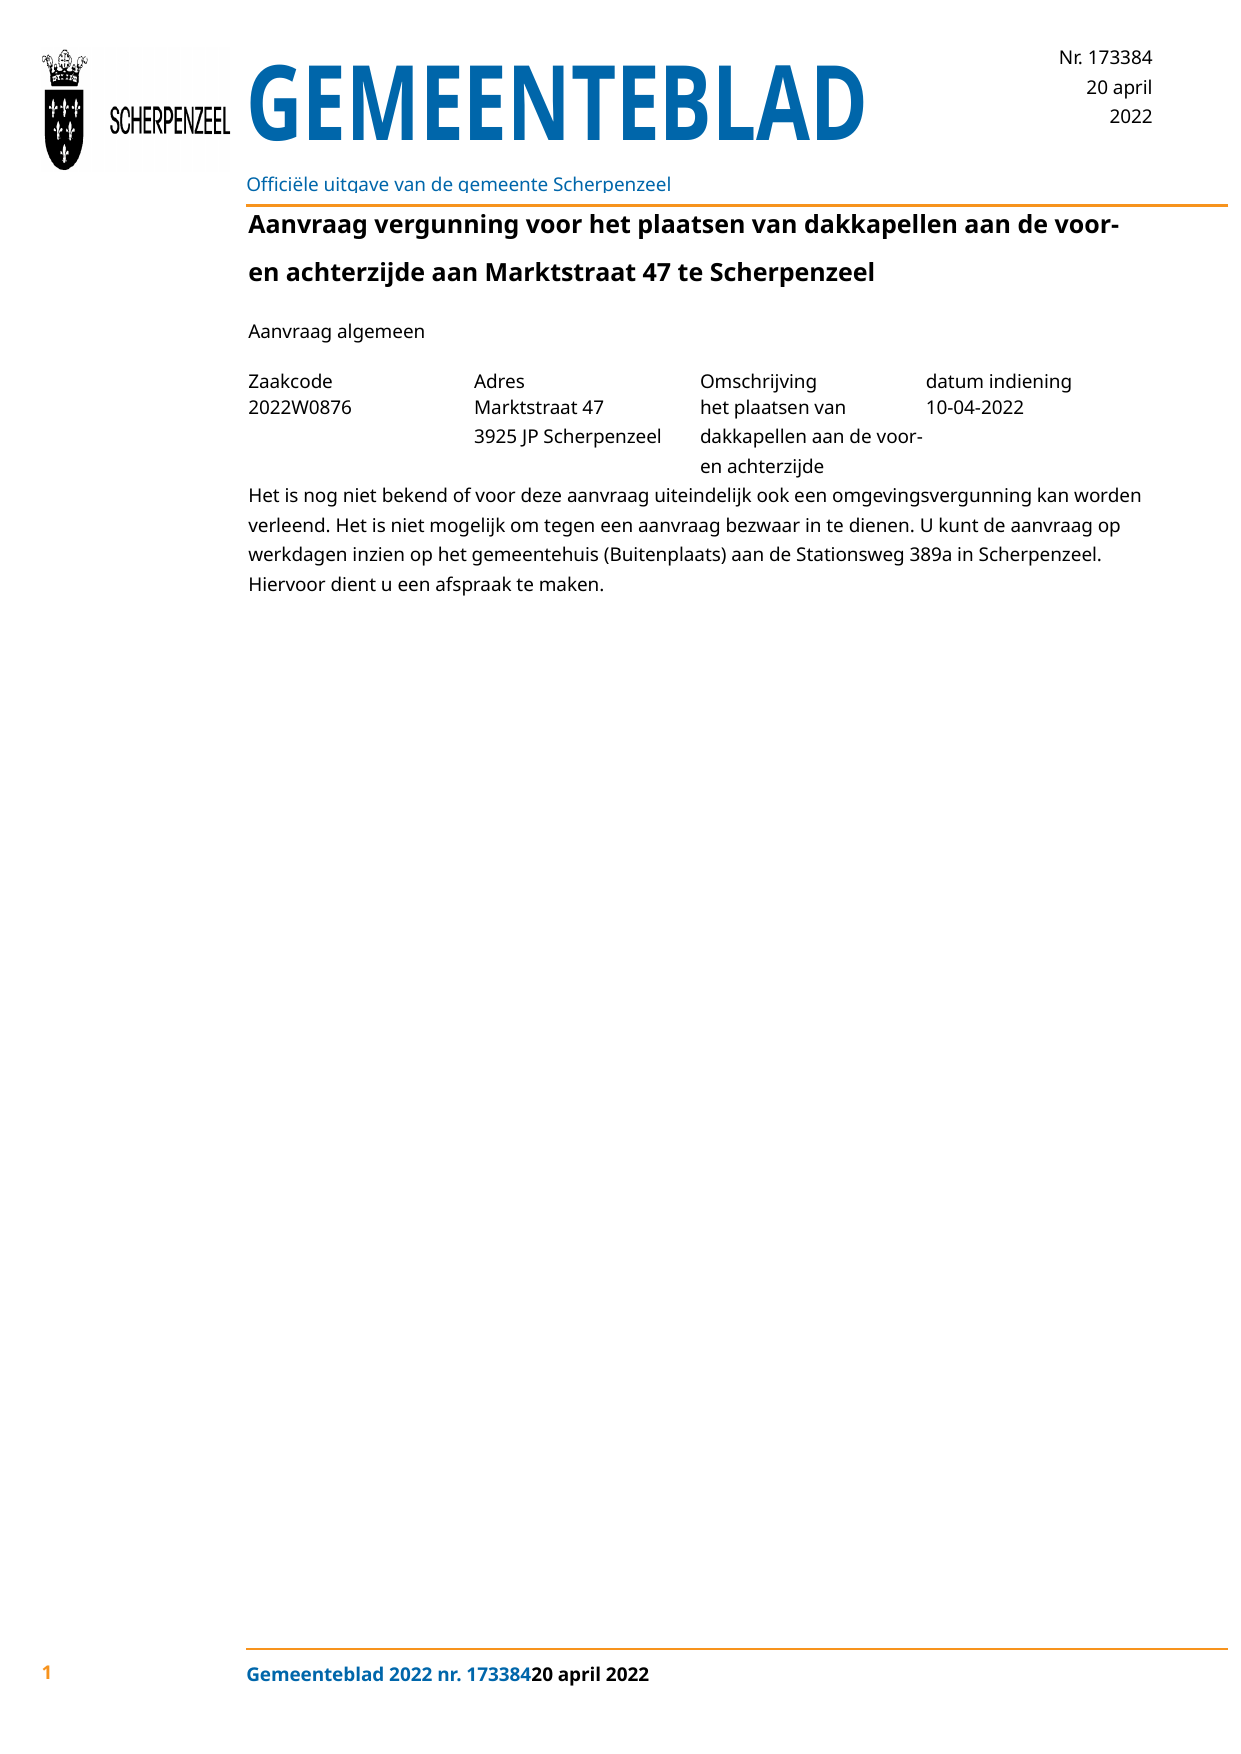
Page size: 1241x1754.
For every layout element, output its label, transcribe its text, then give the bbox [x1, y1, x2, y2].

picture [41, 47, 231, 172]
table_cell het plaatsen van dakkapellen aan de voor- en achterzijde [700, 394, 926, 479]
text Het is nog niet bekend of voor deze aanvraag uiteindelijk ook een omgevingsvergunning kan worden verleend. Het is niet mogelijk om tegen een aanvraag bezwaar in te dienen. U kunt de aanvraag op werkdagen inzien op het gemeentehuis (Buitenplaats) aan de Stationsweg 389a in Scherpenzeel. Hiervoor dient u een afspraak te maken. [248, 482, 1152, 597]
table_cell 2022W0876 [248, 394, 474, 479]
text Aanvraag algemeen [248, 318, 1152, 344]
table_cell 10-04-2022 [926, 394, 1152, 479]
table_cell Marktstraat 47 3925 JP Scherpenzeel [474, 394, 700, 479]
table_header Zaakcode [248, 369, 474, 394]
table_header datum indiening [926, 369, 1152, 394]
text Aanvraag vergunning voor het plaatsen van dakkapellen aan de voor- en achterzijde aan Marktstraat 47 te Scherpenzeel [248, 207, 1152, 288]
table_header Adres [474, 369, 700, 394]
table_header Omschrijving [700, 369, 926, 394]
